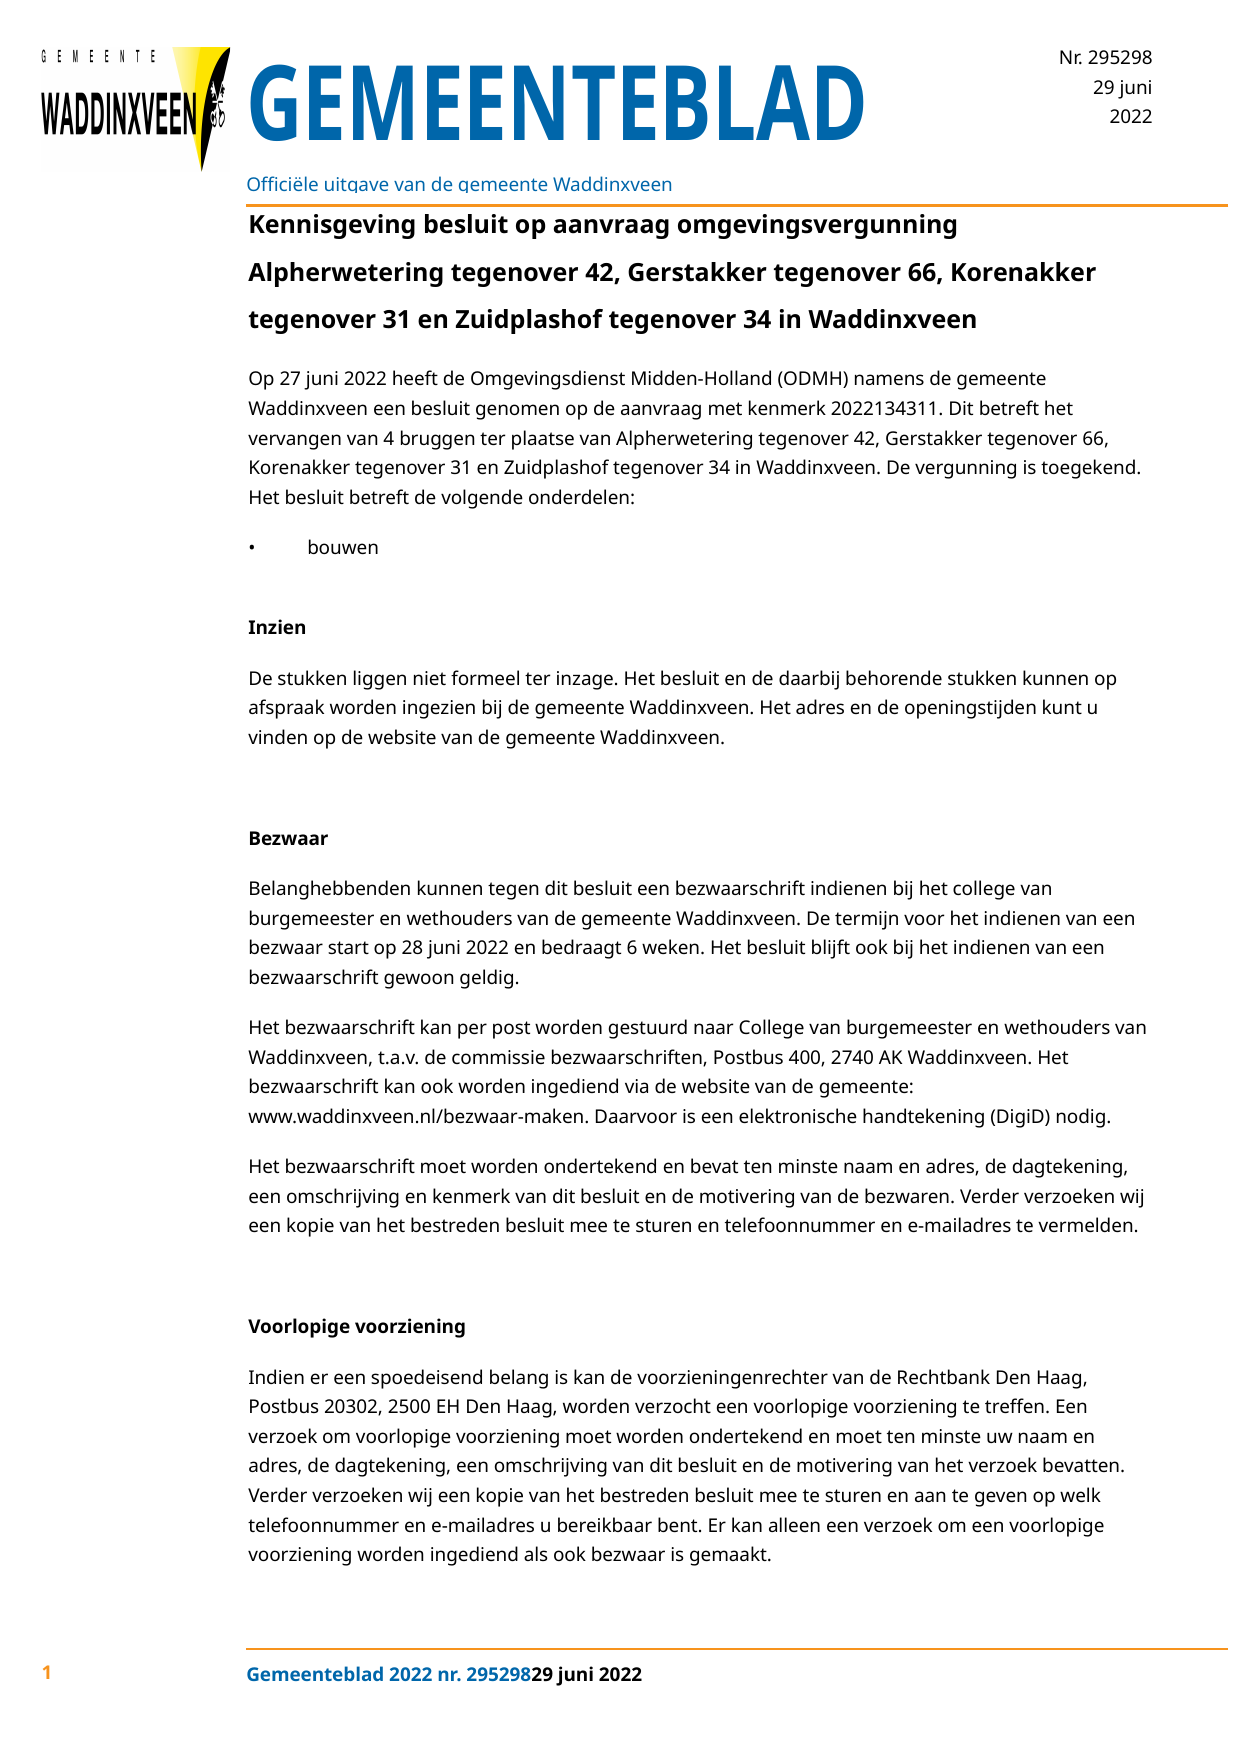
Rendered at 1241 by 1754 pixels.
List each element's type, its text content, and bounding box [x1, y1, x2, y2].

text Indien er een spoedeisend belang is kan de voorzieningenrechter van de Rechtbank Den Haag, Postbus 20302, 2500 EH Den Haag, worden verzocht een voorlopige voorziening te treffen. Een verzoek om voorlopige voorziening moet worden ondertekend en moet ten minste uw naam en adres, de dagtekening, een omschrijving van dit besluit en de motivering van het verzoek bevatten. Verder verzoeken wij een kopie van het bestreden besluit mee te sturen en aan te geven op welk telefoonnummer en e-mailadres u bereikbaar bent. Er kan alleen een verzoek om een voorlopige voorziening worden ingediend als ook bezwaar is gemaakt. [248, 1364, 1152, 1567]
text Belanghebbenden kunnen tegen dit besluit een bezwaarschrift indienen bij het college van burgemeester en wethouders van de gemeente Waddinxveen. De termijn voor het indienen van een bezwaar start op 28 juni 2022 en bedraagt 6 weken. Het besluit blijft ook bij het indienen van een bezwaarschrift gewoon geldig. [248, 875, 1152, 989]
text Op 27 juni 2022 heeft de Omgevingsdienst Midden-Holland (ODMH) namens de gemeente Waddinxveen een besluit genomen op de aanvraag met kenmerk 2022134311. Dit betreft het vervangen van 4 bruggen ter plaatse van Alpherwetering tegenover 42, Gerstakker tegenover 66, Korenakker tegenover 31 en Zuidplashof tegenover 34 in Waddinxveen. De vergunning is toegekend. Het besluit betreft de volgende onderdelen: [248, 366, 1152, 509]
list bouwen [248, 534, 1152, 560]
text De stukken liggen niet formeel ter inzage. Het besluit en de daarbij behorende stukken kunnen op afspraak worden ingezien bij de gemeente Waddinxveen. Het adres en de openingstijden kunt u vinden op de website van de gemeente Waddinxveen. [248, 665, 1152, 749]
text Voorlopige voorziening [248, 1313, 1152, 1339]
text Inzien [248, 614, 1152, 640]
text Het bezwaarschrift moet worden ondertekend en bevat ten minste naam en adres, de dagtekening, een omschrijving en kenmerk van dit besluit en de motivering van de bezwaren. Verder verzoeken wij een kopie van het bestreden besluit mee te sturen en telefoonnummer en e-mailadres te vermelden. [248, 1153, 1152, 1238]
text Het bezwaarschrift kan per post worden gestuurd naar College van burgemeester en wethouders van Waddinxveen, t.a.v. de commissie bezwaarschriften, Postbus 400, 2740 AK Waddinxveen. Het bezwaarschrift kan ook worden ingediend via de website van de gemeente: www.waddinxveen.nl/bezwaar-maken. Daarvoor is een elektronische handtekening (DigiD) nodig. [248, 1014, 1152, 1129]
picture [41, 47, 231, 172]
text Kennisgeving besluit op aanvraag omgevingsvergunning Alpherwetering tegenover 42, Gerstakker tegenover 66, Korenakker tegenover 31 en Zuidplashof tegenover 34 in Waddinxveen [248, 207, 1152, 336]
text Bezwaar [248, 825, 1152, 850]
